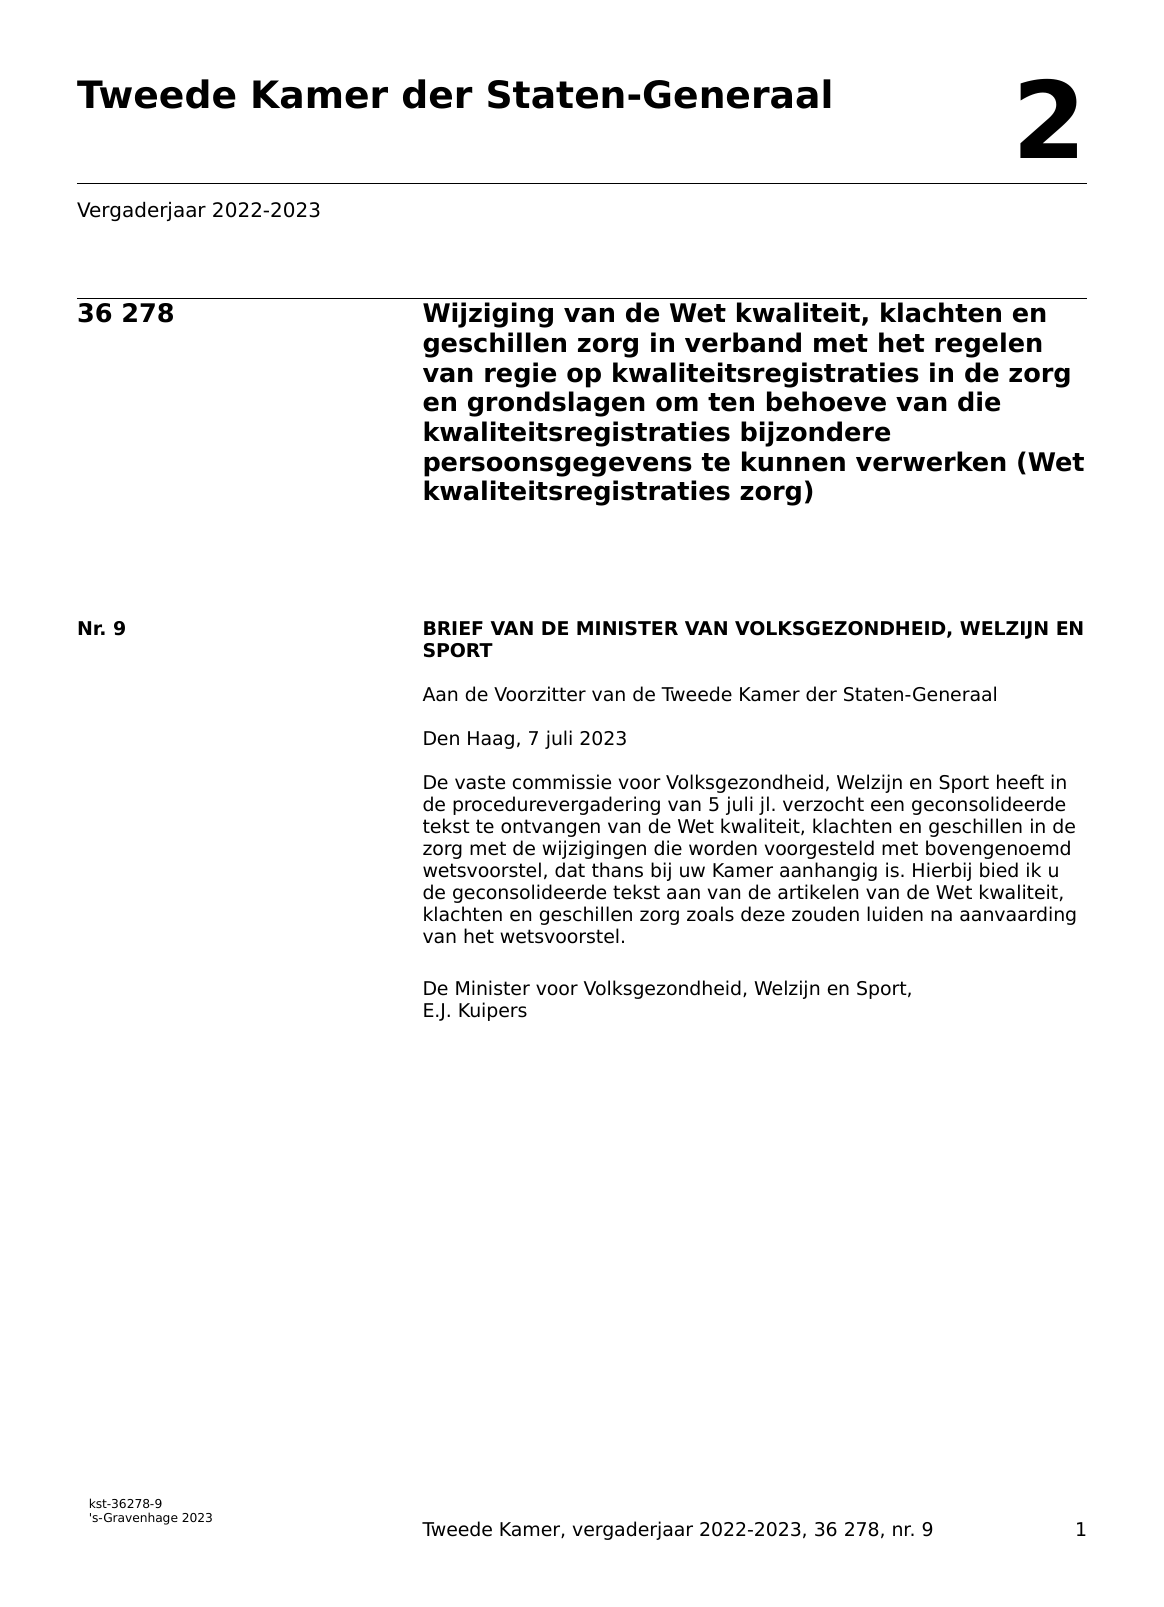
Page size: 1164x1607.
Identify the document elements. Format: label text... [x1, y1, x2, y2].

text De vaste commissie voor Volksgezondheid, Welzijn en Sport heeft in de procedurevergadering van 5 juli jl. verzocht een geconsolideerde tekst te ontvangen van de Wet kwaliteit, klachten en geschillen in de zorg met de wijzigingen die worden voorgesteld met bovengenoemd wetsvoorstel, dat thans bij uw Kamer aanhangig is. Hierbij bied ik u de geconsolideerde tekst aan van de artikelen van de Wet kwaliteit, klachten en geschillen zorg zoals deze zouden luiden na aanvaarding van het wetsvoorstel. [422, 772, 1087, 948]
text Den Haag, 7 juli 2023 [422, 728, 1087, 750]
text De Minister voor Volksgezondheid, Welzijn en Sport, E.J. Kuipers [422, 978, 1087, 1022]
text Aan de Voorzitter van de Tweede Kamer der Staten-Generaal [422, 684, 1087, 706]
text 's-Gravenhage 2023 [88, 1511, 323, 1525]
subtitle 36 278 Wijziging van de Wet kwaliteit, klachten en geschillen zorg in verband met het regelen van regie op kwaliteitsregistraties in de zorg en grondslagen om ten behoeve van die kwaliteitsregistraties bijzondere persoonsgegevens te kunnen verwerken (Wet kwaliteitsregistraties zorg) [77, 299, 1087, 507]
subtitle Nr. 9 BRIEF VAN DE MINISTER VAN VOLKSGEZONDHEID, WELZIJN EN SPORT [77, 618, 1087, 662]
table_cell Vergaderjaar 2022-2023 [77, 184, 1087, 298]
table_header Tweede Kamer der Staten-Generaal [77, 59, 886, 183]
table_header 2 [886, 59, 1087, 183]
text kst-36278-9 [88, 1497, 323, 1511]
